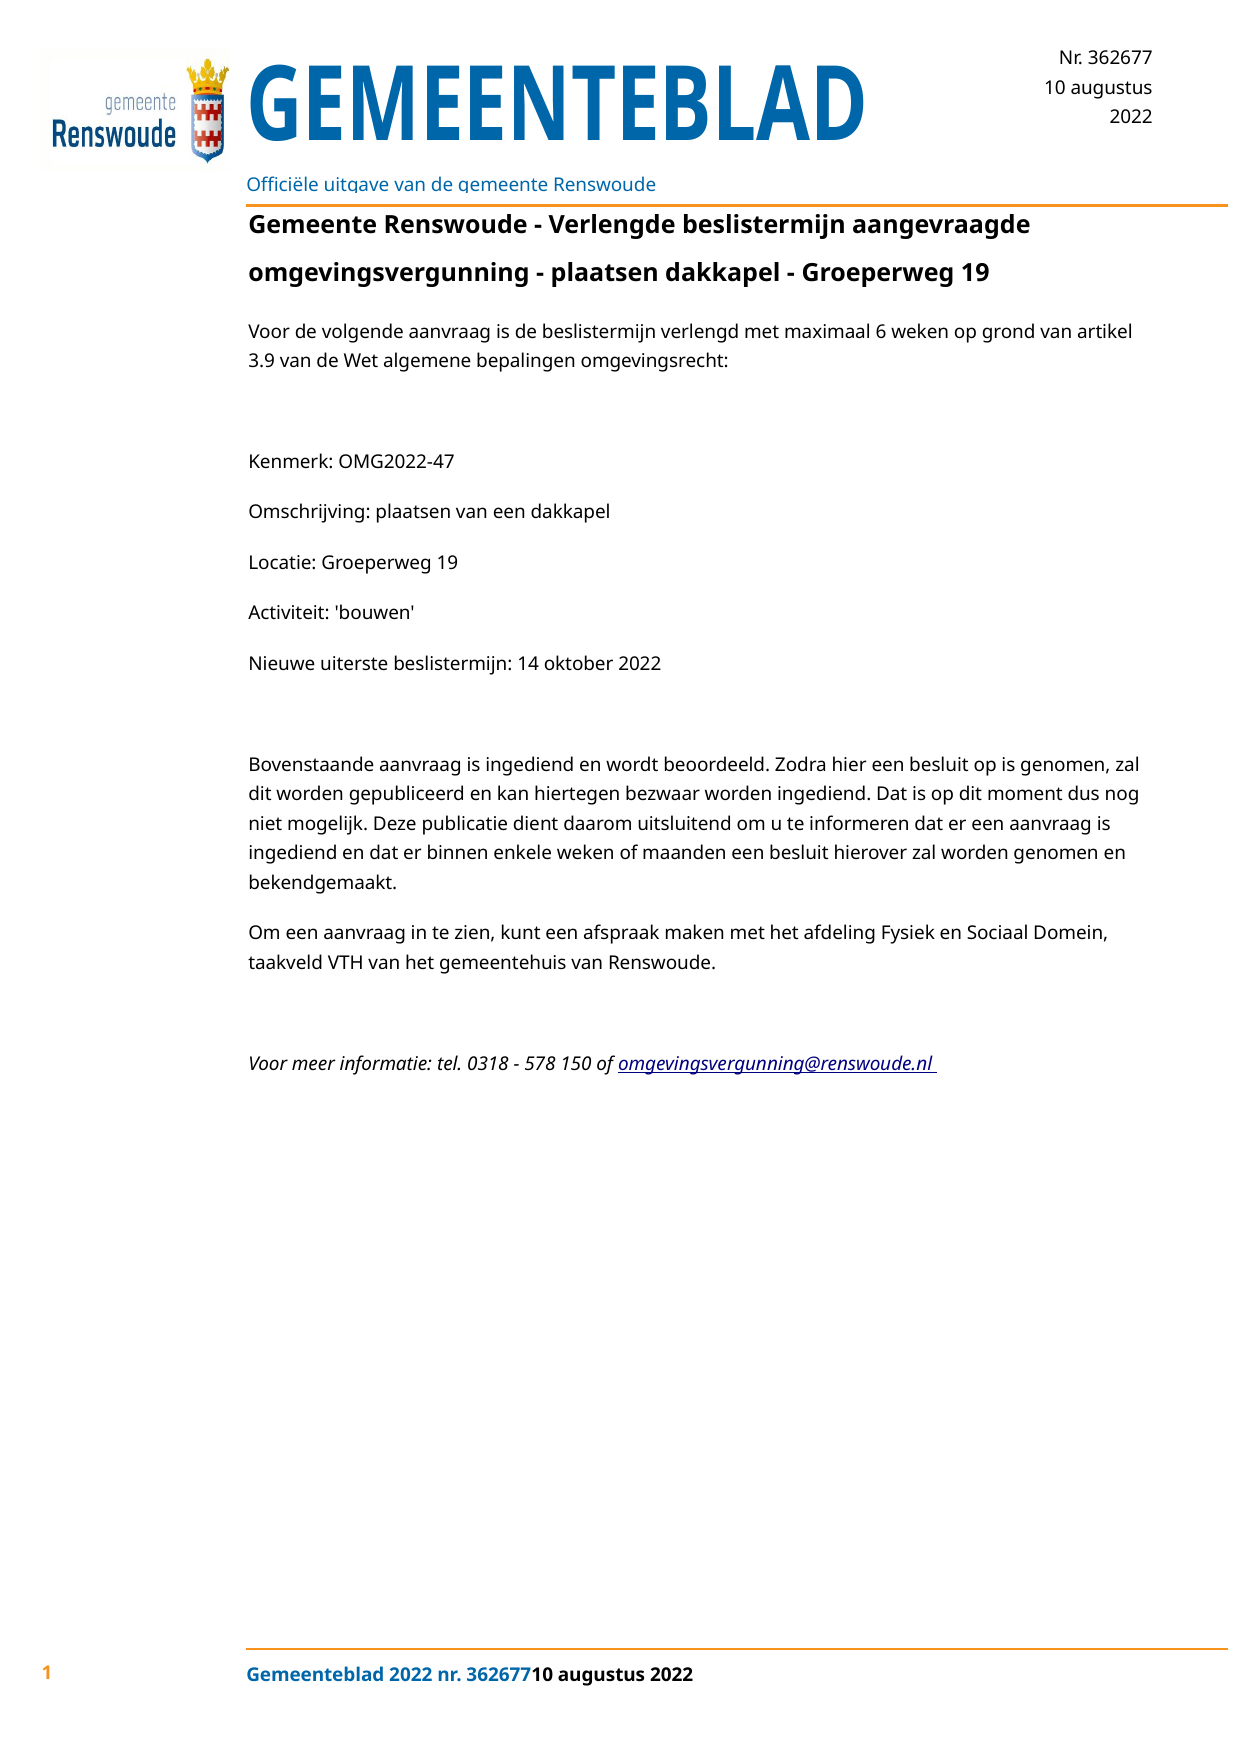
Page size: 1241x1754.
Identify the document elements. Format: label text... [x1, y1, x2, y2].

text Locatie: Groeperweg 19 [248, 549, 1152, 575]
text Nieuwe uiterste beslistermijn: 14 oktober 2022 [248, 650, 1152, 676]
text Bovenstaande aanvraag is ingediend en wordt beoordeeld. Zodra hier een besluit op is genomen, zal dit worden gepubliceerd en kan hiertegen bezwaar worden ingediend. Dat is op dit moment dus nog niet mogelijk. Deze publicatie dient daarom uitsluitend om u te informeren dat er een aanvraag is ingediend en dat er binnen enkele weken of maanden een besluit hierover zal worden genomen en bekendgemaakt. [248, 751, 1152, 895]
text Voor meer informatie: tel. 0318 - 578 150 of omgevingsvergunning@renswoude.nl [248, 1050, 1152, 1076]
text Gemeente Renswoude - Verlengde beslistermijn aangevraagde omgevingsvergunning - plaatsen dakkapel - Groeperweg 19 [248, 207, 1152, 288]
text Voor de volgende aanvraag is de beslistermijn verlengd met maximaal 6 weken op grond van artikel 3.9 van de Wet algemene bepalingen omgevingsrecht: [248, 318, 1152, 373]
text Om een aanvraag in te zien, kunt een afspraak maken met het afdeling Fysiek en Sociaal Domein, taakveld VTH van het gemeentehuis van Renswoude. [248, 919, 1152, 975]
picture [41, 47, 231, 172]
text Omschrijving: plaatsen van een dakkapel [248, 499, 1152, 524]
text Activiteit: 'bouwen' [248, 599, 1152, 625]
text Kenmerk: OMG2022-47 [248, 448, 1152, 474]
